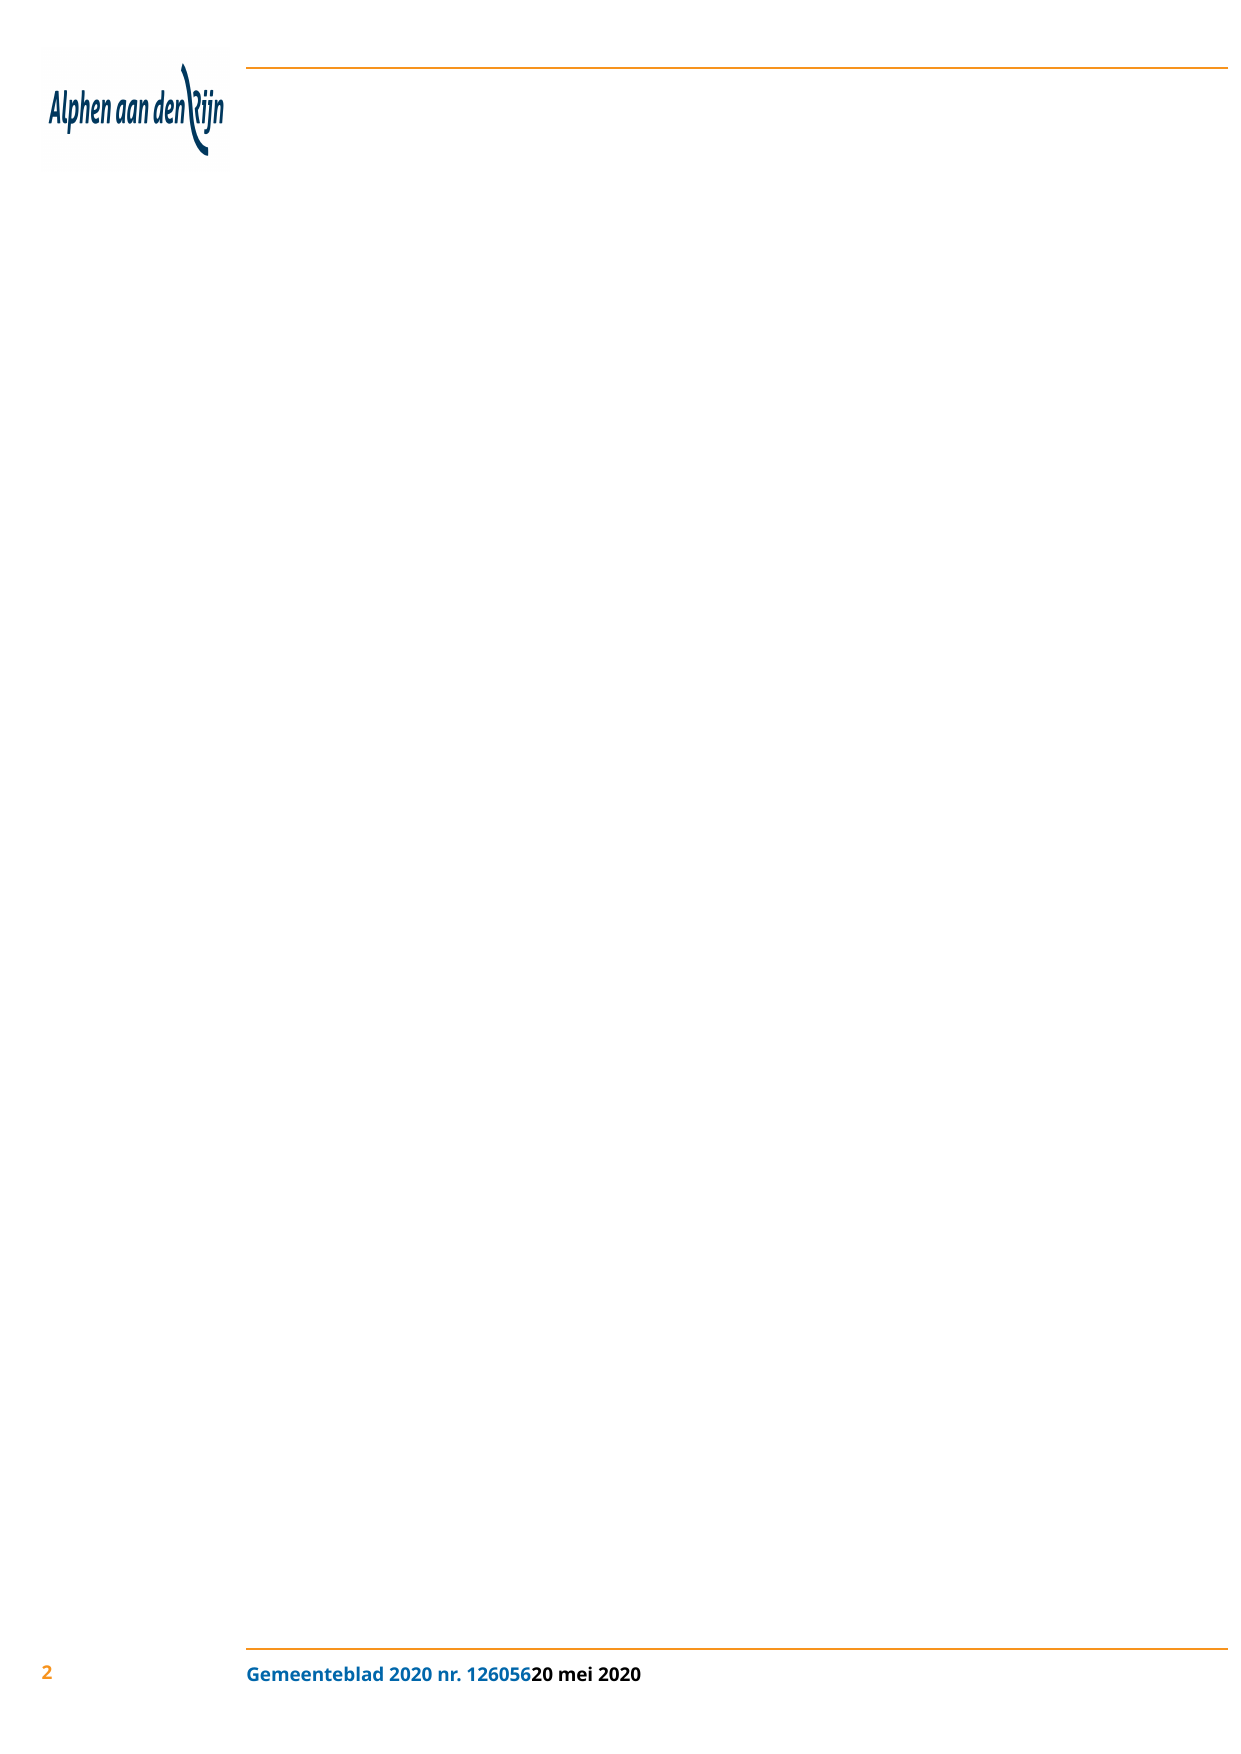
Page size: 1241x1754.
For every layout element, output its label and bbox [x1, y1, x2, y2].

picture [41, 47, 231, 172]
